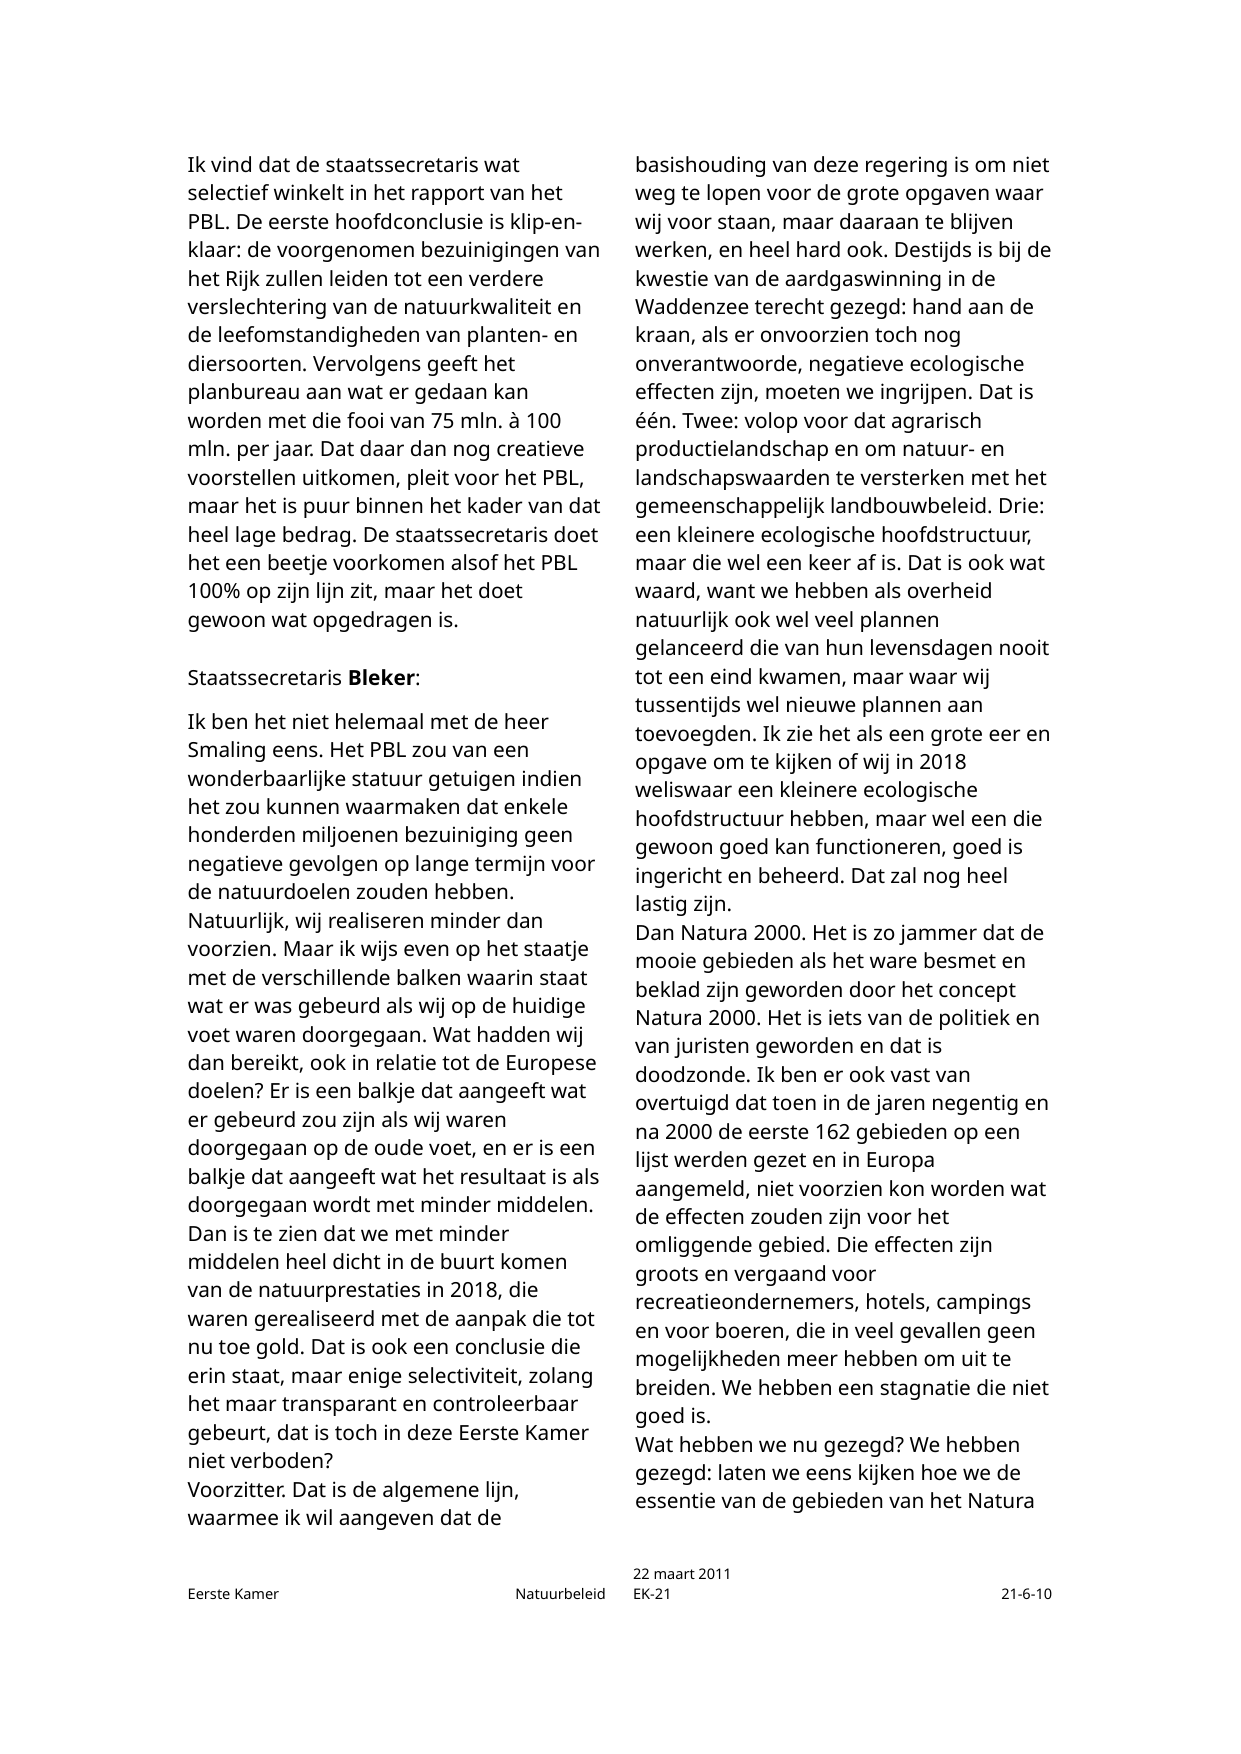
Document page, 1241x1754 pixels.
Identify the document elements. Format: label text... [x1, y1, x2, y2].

text Ik vind dat de staatssecretaris wat selectief winkelt in het rapport van het PBL. De eerste hoofdconclusie is klip-en-klaar: de voorgenomen bezuinigingen van het Rijk zullen leiden tot een verdere verslechtering van de natuurkwaliteit en de leefomstandigheden van planten- en diersoorten. Vervolgens geeft het planbureau aan wat er gedaan kan worden met die fooi van 75 mln. à 100 mln. per jaar. Dat daar dan nog creatieve voorstellen uitkomen, pleit voor het PBL, maar het is puur binnen het kader van dat heel lage bedrag. De staatssecretaris doet het een beetje voorkomen alsof het PBL 100% op zijn lijn zit, maar het doet gewoon wat opgedragen is. [187, 150, 605, 633]
text Ik ben het niet helemaal met de heer Smaling eens. Het PBL zou van een wonderbaarlijke statuur getuigen indien het zou kunnen waarmaken dat enkele honderden miljoenen bezuiniging geen negatieve gevolgen op lange termijn voor de natuurdoelen zouden hebben. Natuurlijk, wij realiseren minder dan voorzien. Maar ik wijs even op het staatje met de verschillende balken waarin staat wat er was gebeurd als wij op de huidige voet waren doorgegaan. Wat hadden wij dan bereikt, ook in relatie tot de Europese doelen? Er is een balkje dat aangeeft wat er gebeurd zou zijn als wij waren doorgegaan op de oude voet, en er is een balkje dat aangeeft wat het resultaat is als doorgegaan wordt met minder middelen. Dan is te zien dat we met minder middelen heel dicht in de buurt komen van de natuurprestaties in 2018, die waren gerealiseerd met de aanpak die tot nu toe gold. Dat is ook een conclusie die erin staat, maar enige selectiviteit, zolang het maar transparant en controleerbaar gebeurt, dat is toch in deze Eerste Kamer niet verboden? [187, 707, 605, 1475]
text Staatssecretaris Bleker: [187, 663, 605, 692]
text basishouding van deze regering is om niet weg te lopen voor de grote opgaven waar wij voor staan, maar daaraan te blijven werken, en heel hard ook. Destijds is bij de kwestie van de aardgaswinning in de Waddenzee terecht gezegd: hand aan de kraan, als er onvoorzien toch nog onverantwoorde, negatieve ecologische effecten zijn, moeten we ingrijpen. Dat is één. Twee: volop voor dat agrarisch productielandschap en om natuur- en landschapswaarden te versterken met het gemeenschappelijk landbouwbeleid. Drie: een kleinere ecologische hoofdstructuur, maar die wel een keer af is. Dat is ook wat waard, want we hebben als overheid natuurlijk ook wel veel plannen gelanceerd die van hun levensdagen nooit tot een eind kwamen, maar waar wij tussentijds wel nieuwe plannen aan toevoegden. Ik zie het als een grote eer en opgave om te kijken of wij in 2018 weliswaar een kleinere ecologische hoofdstructuur hebben, maar wel een die gewoon goed kan functioneren, goed is ingericht en beheerd. Dat zal nog heel lastig zijn. [635, 150, 1053, 918]
text Voorzitter. Dat is de algemene lijn, waarmee ik wil aangeven dat de [187, 1475, 605, 1532]
text Dan Natura 2000. Het is zo jammer dat de mooie gebieden als het ware besmet en beklad zijn geworden door het concept Natura 2000. Het is iets van de politiek en van juristen geworden en dat is doodzonde. Ik ben er ook vast van overtuigd dat toen in de jaren negentig en na 2000 de eerste 162 gebieden op een lijst werden gezet en in Europa aangemeld, niet voorzien kon worden wat de effecten zouden zijn voor het omliggende gebied. Die effecten zijn groots en vergaand voor recreatieondernemers, hotels, campings en voor boeren, die in veel gevallen geen mogelijkheden meer hebben om uit te breiden. We hebben een stagnatie die niet goed is. [635, 918, 1053, 1430]
text Wat hebben we nu gezegd? We hebben gezegd: laten we eens kijken hoe we de essentie van de gebieden van het Natura [635, 1430, 1053, 1515]
